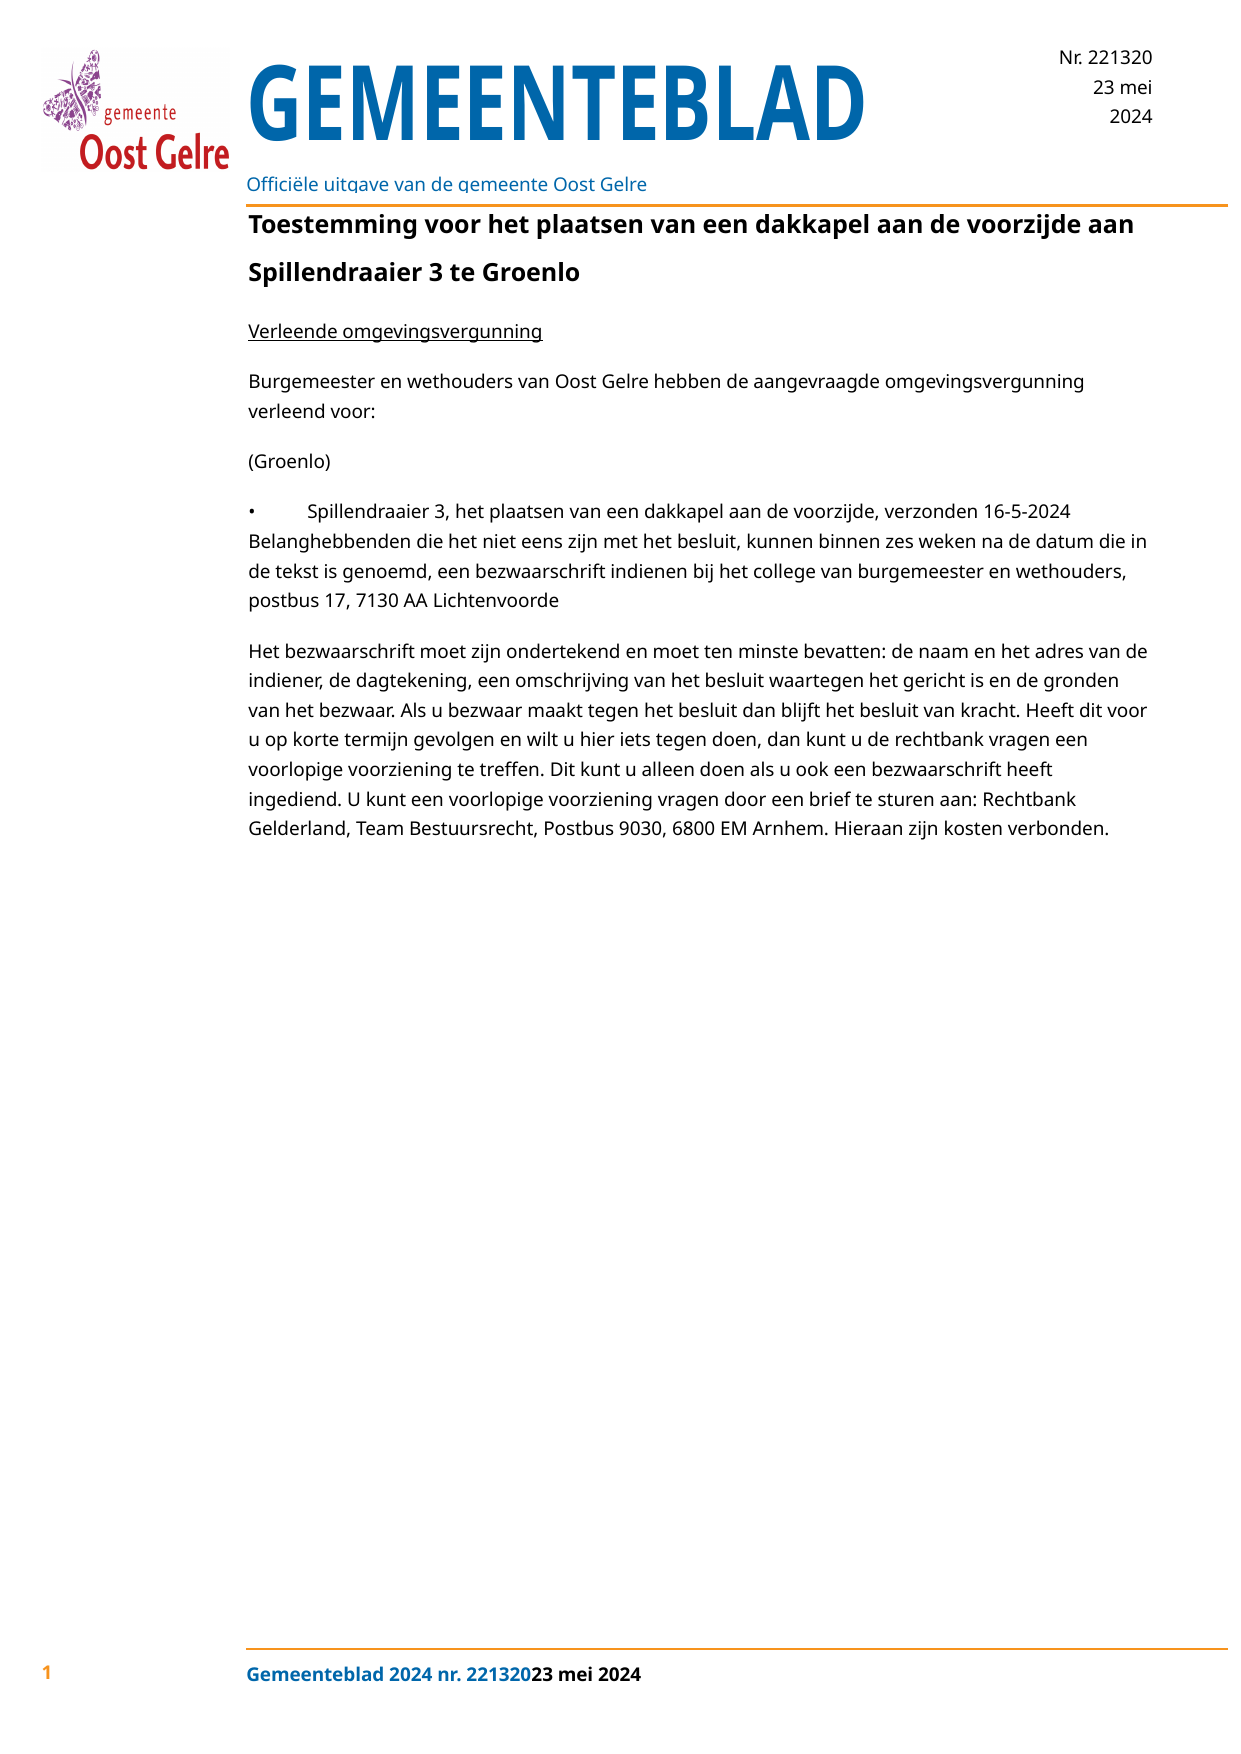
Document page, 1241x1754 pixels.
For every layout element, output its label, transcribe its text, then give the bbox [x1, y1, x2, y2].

text Toestemming voor het plaatsen van een dakkapel aan de voorzijde aan Spillendraaier 3 te Groenlo [248, 207, 1152, 288]
text (Groenlo) [248, 448, 1152, 474]
list Spillendraaier 3, het plaatsen van een dakkapel aan de voorzijde, verzonden 16-5-2024 [248, 499, 1152, 524]
text Belanghebbenden die het niet eens zijn met het besluit, kunnen binnen zes weken na de datum die in de tekst is genoemd, een bezwaarschrift indienen bij het college van burgemeester en wethouders, postbus 17, 7130 AA Lichtenvoorde [248, 528, 1152, 613]
text Burgemeester en wethouders van Oost Gelre hebben de aangevraagde omgevingsvergunning verleend voor: [248, 368, 1152, 424]
picture [41, 47, 231, 172]
text Verleende omgevingsvergunning [248, 318, 1152, 344]
text Het bezwaarschrift moet zijn ondertekend en moet ten minste bevatten: de naam en het adres van de indiener, de dagtekening, een omschrijving van het besluit waartegen het gericht is en de gronden van het bezwaar. Als u bezwaar maakt tegen het besluit dan blijft het besluit van kracht. Heeft dit voor u op korte termijn gevolgen en wilt u hier iets tegen doen, dan kunt u de rechtbank vragen een voorlopige voorziening te treffen. Dit kunt u alleen doen als u ook een bezwaarschrift heeft ingediend. U kunt een voorlopige voorziening vragen door een brief te sturen aan: Rechtbank Gelderland, Team Bestuursrecht, Postbus 9030, 6800 EM Arnhem. Hieraan zijn kosten verbonden. [248, 638, 1152, 841]
